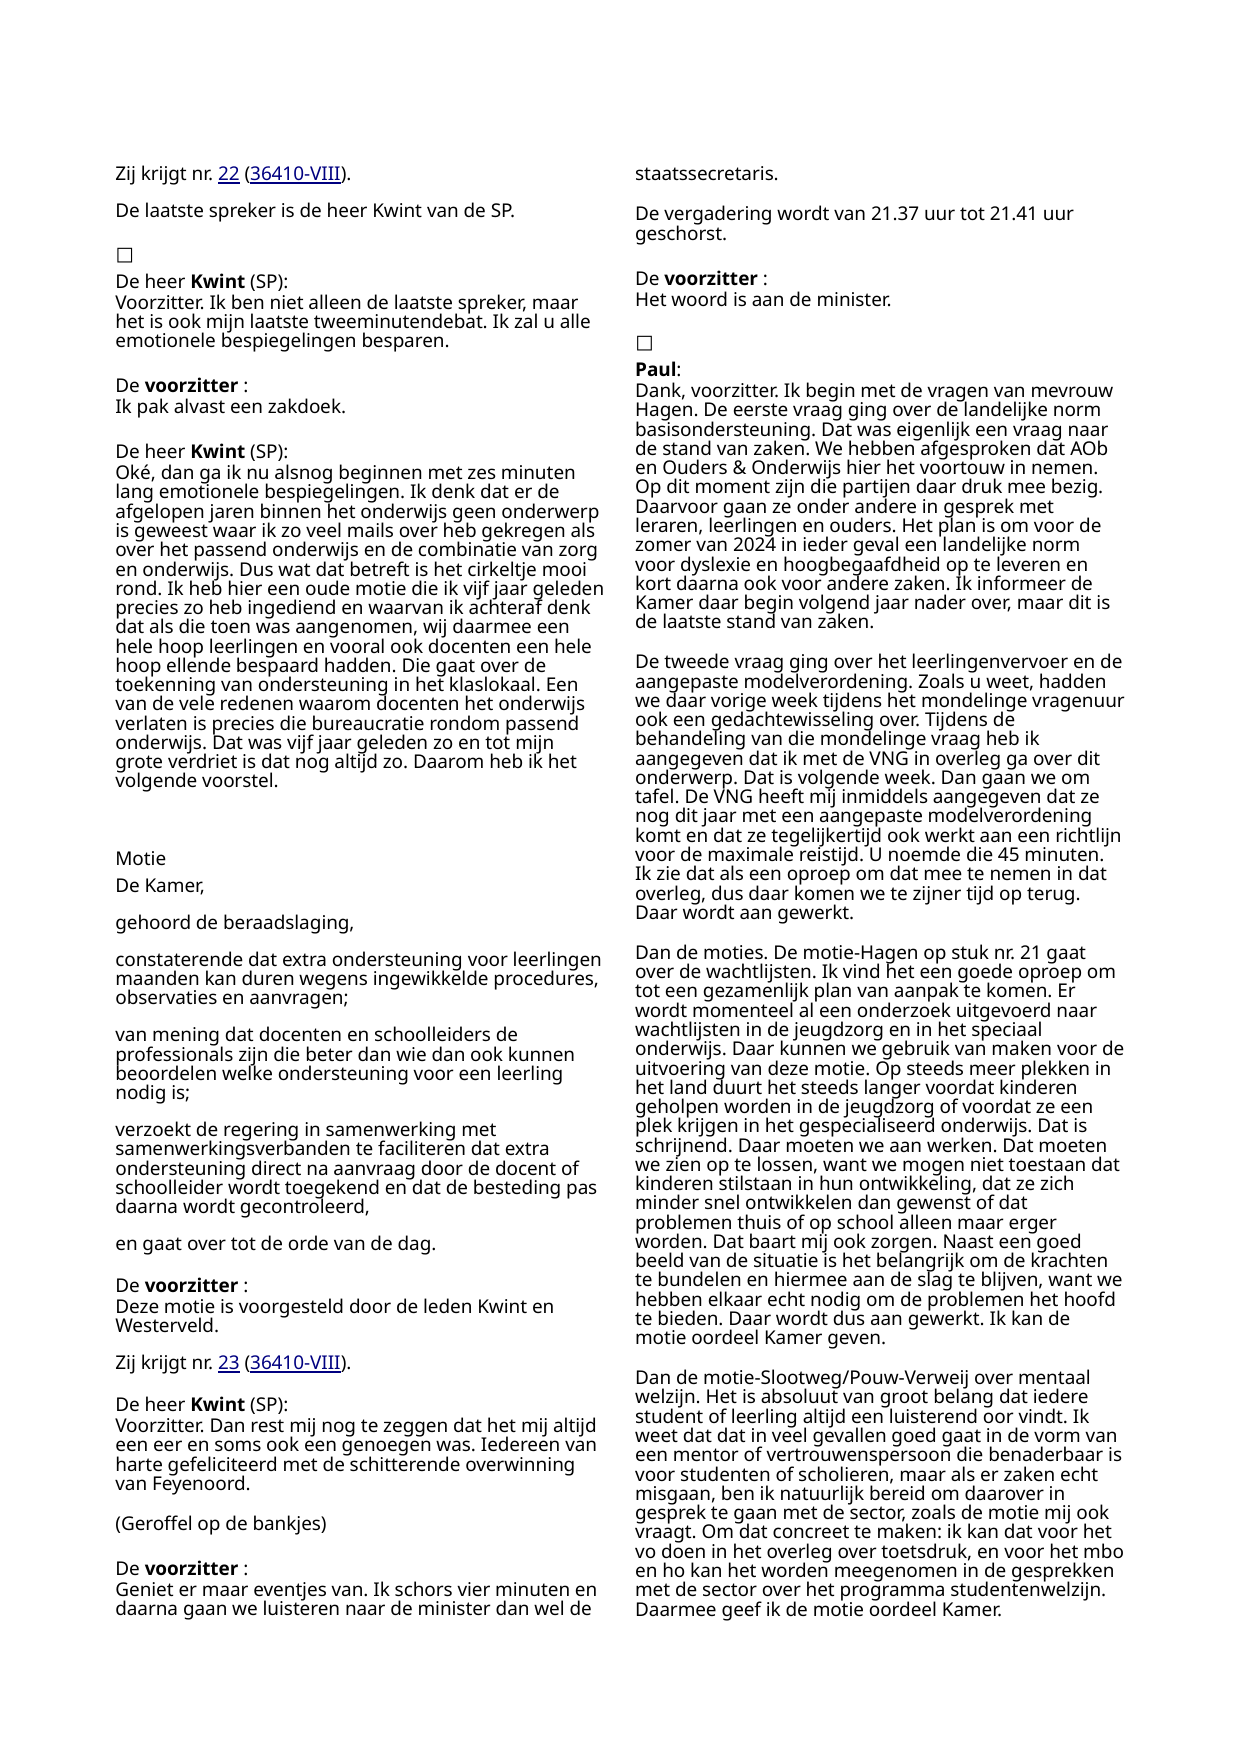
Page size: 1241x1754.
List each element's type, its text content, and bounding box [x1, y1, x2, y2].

text De laatste spreker is de heer Kwint van de SP. [115, 202, 605, 222]
text staatssecretaris. [635, 165, 1125, 184]
text Ik pak alvast een zakdoek. [115, 398, 605, 418]
text Voorzitter. Dan rest mij nog te zeggen dat het mij altijd een eer en soms ook een genoegen was. Iedereen van harte gefeliciteerd met de schitterende overwinning van Feyenoord. [115, 1417, 605, 1494]
text Geniet er maar eventjes van. Ik schors vier minuten en daarna gaan we luisteren naar de minister dan wel de [115, 1581, 605, 1619]
text De voorzitter : [115, 373, 605, 398]
text van mening dat docenten en schoolleiders de professionals zijn die beter dan wie dan ook kunnen beoordelen welke ondersteuning voor een leerling nodig is; [115, 1026, 605, 1103]
text De voorzitter : [115, 1555, 605, 1581]
text De heer Kwint (SP): [115, 438, 605, 464]
text De vergadering wordt van 21.37 uur tot 21.41 uur geschorst. [635, 205, 1125, 244]
text ⬜ [115, 242, 605, 268]
text De heer Kwint (SP): [115, 268, 605, 294]
text Oké, dan ga ik nu alsnog beginnen met zes minuten lang emotionele bespiegelingen. Ik denk dat er de afgelopen jaren binnen het onderwijs geen onderwerp is geweest waar ik zo veel mails over heb gekregen als over het passend onderwijs en de combinatie van zorg en onderwijs. Dus wat dat betreft is het cirkeltje mooi rond. Ik heb hier een oude motie die ik vijf jaar geleden precies zo heb ingediend en waarvan ik achteraf denk dat als die toen was aangenomen, wij daarmee een hele hoop leerlingen en vooral ook docenten een hele hoop ellende bespaard hadden. Die gaat over de toekenning van ondersteuning in het klaslokaal. Een van de vele redenen waarom docenten het onderwijs verlaten is precies die bureaucratie rondom passend onderwijs. Dat was vijf jaar geleden zo en tot mijn grote verdriet is dat nog altijd zo. Daarom heb ik het volgende voorstel. [115, 464, 605, 792]
text Zij krijgt nr. 23 (36410-VIII). [115, 1354, 605, 1373]
text De Kamer, [115, 877, 605, 896]
text Motie [115, 845, 605, 871]
text verzoekt de regering in samenwerking met samenwerkingsverbanden te faciliteren dat extra ondersteuning direct na aanvraag door de docent of schoolleider wordt toegekend en dat de besteding pas daarna wordt gecontroleerd, [115, 1121, 605, 1217]
text Paul: [635, 356, 1125, 382]
text constaterende dat extra ondersteuning voor leerlingen maanden kan duren wegens ingewikkelde procedures, observaties en aanvragen; [115, 951, 605, 1009]
text gehoord de beraadslaging, [115, 914, 605, 933]
text De heer Kwint (SP): [115, 1391, 605, 1417]
text Dan de motie-Slootweg/Pouw-Verweij over mentaal welzijn. Het is absoluut van groot belang dat iedere student of leerling altijd een luisterend oor vindt. Ik weet dat dat in veel gevallen goed gaat in de vorm van een mentor of vertrouwenspersoon die benaderbaar is voor studenten of scholieren, maar als er zaken echt misgaan, ben ik natuurlijk bereid om daarover in gesprek te gaan met de sector, zoals de motie mij ook vraagt. Om dat concreet te maken: ik kan dat voor het vo doen in het overleg over toetsdruk, en voor het mbo en ho kan het worden meegenomen in de gesprekken met de sector over het programma studentenwelzijn. Daarmee geef ik de motie oordeel Kamer. [635, 1369, 1125, 1620]
text ⬜ [635, 331, 1125, 356]
text De tweede vraag ging over het leerlingenvervoer en de aangepaste modelverordening. Zoals u weet, hadden we daar vorige week tijdens het mondelinge vragenuur ook een gedachtewisseling over. Tijdens de behandeling van die mondelinge vraag heb ik aangegeven dat ik met de VNG in overleg ga over dit onderwerp. Dat is volgende week. Dan gaan we om tafel. De VNG heeft mij inmiddels aangegeven dat ze nog dit jaar met een aangepaste modelverordening komt en dat ze tegelijkertijd ook werkt aan een richtlijn voor de maximale reistijd. U noemde die 45 minuten. Ik zie dat als een oproep om dat mee te nemen in dat overleg, dus daar komen we te zijner tijd op terug. Daar wordt aan gewerkt. [635, 653, 1125, 923]
text Deze motie is voorgesteld door de leden Kwint en Westerveld. [115, 1298, 605, 1336]
text Dank, voorzitter. Ik begin met de vragen van mevrouw Hagen. De eerste vraag ging over de landelijke norm basisondersteuning. Dat was eigenlijk een vraag naar de stand van zaken. We hebben afgesproken dat AOb en Ouders & Onderwijs hier het voortouw in nemen. Op dit moment zijn die partijen daar druk mee bezig. Daarvoor gaan ze onder andere in gesprek met leraren, leerlingen en ouders. Het plan is om voor de zomer van 2024 in ieder geval een landelijke norm voor dyslexie en hoogbegaafdheid op te leveren en kort daarna ook voor andere zaken. Ik informeer de Kamer daar begin volgend jaar nader over, maar dit is de laatste stand van zaken. [635, 382, 1125, 633]
text (Geroffel op de bankjes) [115, 1515, 605, 1534]
text Dan de moties. De motie-Hagen op stuk nr. 21 gaat over de wachtlijsten. Ik vind het een goede oproep om tot een gezamenlijk plan van aanpak te komen. Er wordt momenteel al een onderzoek uitgevoerd naar wachtlijsten in de jeugdzorg en in het speciaal onderwijs. Daar kunnen we gebruik van maken voor de uitvoering van deze motie. Op steeds meer plekken in het land duurt het steeds langer voordat kinderen geholpen worden in de jeugdzorg of voordat ze een plek krijgen in het gespecialiseerd onderwijs. Dat is schrijnend. Daar moeten we aan werken. Dat moeten we zien op te lossen, want we mogen niet toestaan dat kinderen stilstaan in hun ontwikkeling, dat ze zich minder snel ontwikkelen dan gewenst of dat problemen thuis of op school alleen maar erger worden. Dat baart mij ook zorgen. Naast een goed beeld van de situatie is het belangrijk om de krachten te bundelen en hiermee aan de slag te blijven, want we hebben elkaar echt nodig om de problemen het hoofd te bieden. Daar wordt dus aan gewerkt. Ik kan de motie oordeel Kamer geven. [635, 944, 1125, 1348]
text De voorzitter : [115, 1272, 605, 1298]
text Zij krijgt nr. 22 (36410-VIII). [115, 165, 605, 184]
text De voorzitter : [635, 265, 1125, 291]
text en gaat over tot de orde van de dag. [115, 1235, 605, 1254]
text Voorzitter. Ik ben niet alleen de laatste spreker, maar het is ook mijn laatste tweeminutendebat. Ik zal u alle emotionele bespiegelingen besparen. [115, 294, 605, 352]
text Het woord is aan de minister. [635, 291, 1125, 310]
